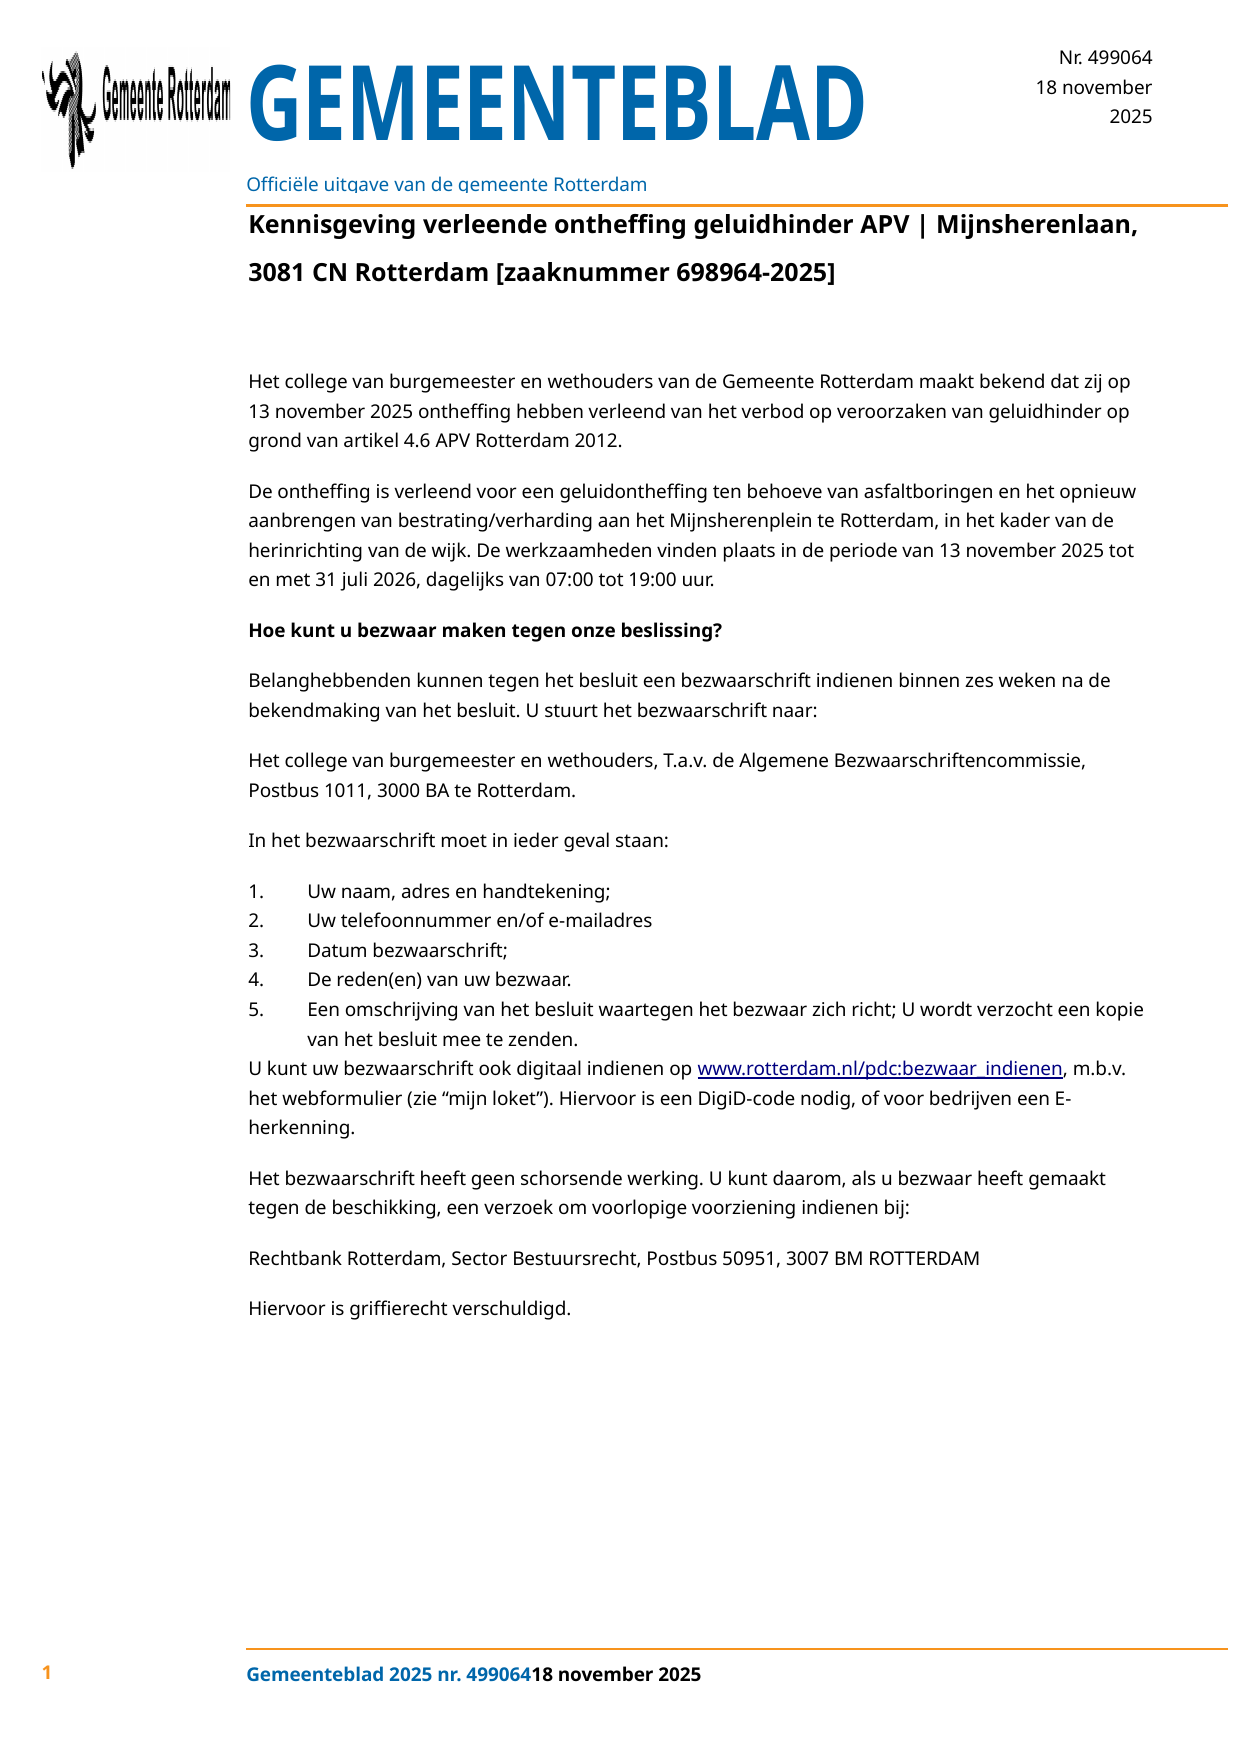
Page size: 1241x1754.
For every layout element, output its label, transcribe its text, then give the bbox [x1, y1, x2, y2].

text De ontheffing is verleend voor een geluidontheffing ten behoeve van asfaltboringen en het opnieuw aanbrengen van bestrating/verharding aan het Mijnsherenplein te Rotterdam, in het kader van de herinrichting van de wijk. De werkzaamheden vinden plaats in de periode van 13 november 2025 tot en met 31 juli 2026, dagelijks van 07:00 tot 19:00 uur. [248, 478, 1152, 592]
list Datum bezwaarschrift; [248, 937, 1152, 963]
picture [41, 47, 231, 172]
text Hiervoor is griffierecht verschuldigd. [248, 1295, 1152, 1321]
list De reden(en) van uw bezwaar. [248, 967, 1152, 992]
text Rechtbank Rotterdam, Sector Bestuursrecht, Postbus 50951, 3007 BM ROTTERDAM [248, 1245, 1152, 1271]
list Uw telefoonnummer en/of e-mailadres [248, 907, 1152, 933]
text U kunt uw bezwaarschrift ook digitaal indienen op www.rotterdam.nl/pdc:bezwaar_indienen, m.b.v. het webformulier (zie “mijn loket”). Hiervoor is een DigiD-code nodig, of voor bedrijven een E-herkenning. [248, 1055, 1152, 1140]
text Het college van burgemeester en wethouders, T.a.v. de Algemene Bezwaarschriftencommissie, Postbus 1011, 3000 BA te Rotterdam. [248, 747, 1152, 803]
text Het bezwaarschrift heeft geen schorsende werking. U kunt daarom, als u bezwaar heeft gemaakt tegen de beschikking, een verzoek om voorlopige voorziening indienen bij: [248, 1165, 1152, 1220]
text Belanghebbenden kunnen tegen het besluit een bezwaarschrift indienen binnen zes weken na de bekendmaking van het besluit. U stuurt het bezwaarschrift naar: [248, 667, 1152, 723]
text Kennisgeving verleende ontheffing geluidhinder APV | Mijnsherenlaan, 3081 CN Rotterdam [zaaknummer 698964-2025] [248, 207, 1152, 288]
text Hoe kunt u bezwaar maken tegen onze beslissing? [248, 617, 1152, 643]
list Een omschrijving van het besluit waartegen het bezwaar zich richt; U wordt verzocht een kopie van het besluit mee te zenden. [248, 996, 1152, 1052]
text Het college van burgemeester en wethouders van de Gemeente Rotterdam maakt bekend dat zij op 13 november 2025 ontheffing hebben verleend van het verbod op veroorzaken van geluidhinder op grond van artikel 4.6 APV Rotterdam 2012. [248, 368, 1152, 453]
text In het bezwaarschrift moet in ieder geval staan: [248, 827, 1152, 853]
list Uw naam, adres en handtekening; [248, 878, 1152, 904]
